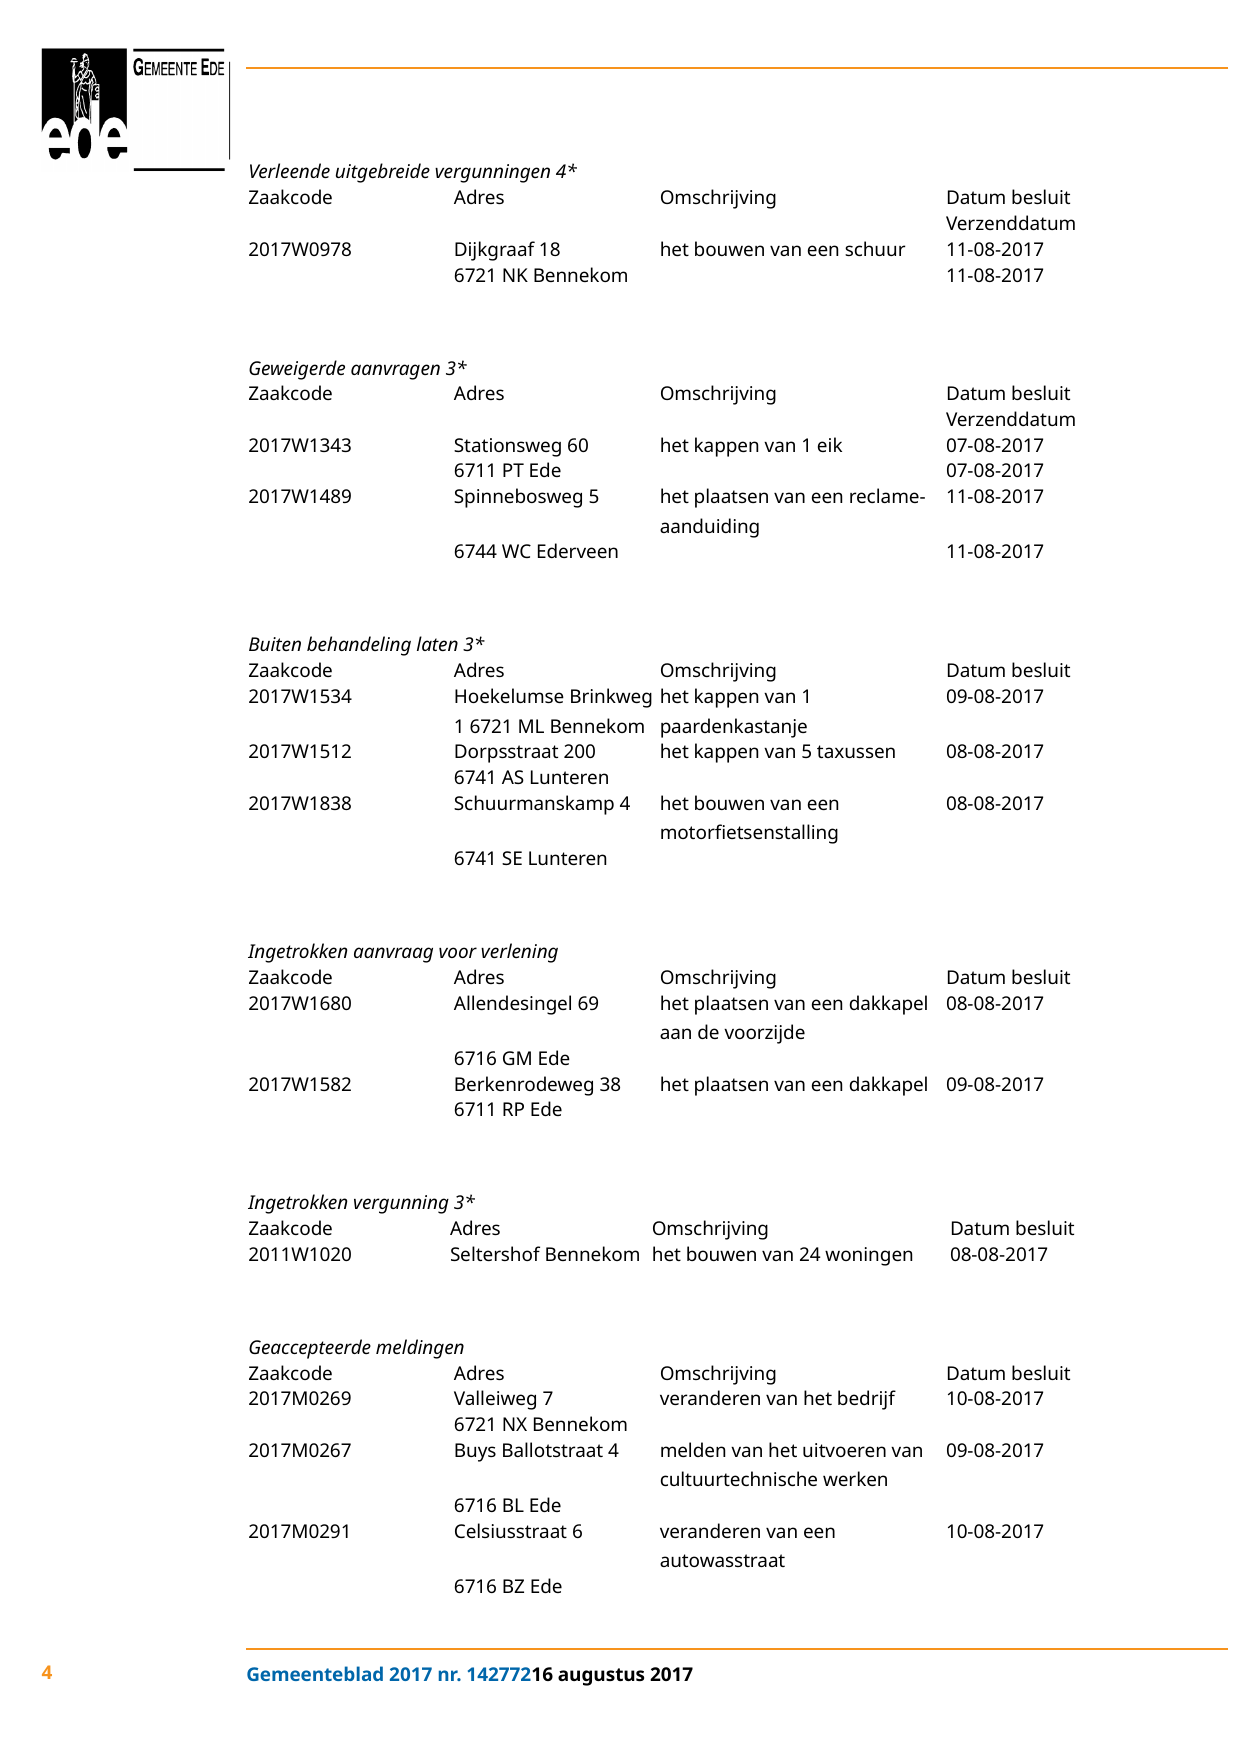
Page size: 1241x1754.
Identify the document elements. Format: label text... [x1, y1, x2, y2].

table_cell het kappen van 5 taxussen [660, 739, 946, 764]
table_cell [454, 210, 659, 236]
table_header Zaakcode [248, 1215, 450, 1241]
table_cell veranderen van het bedrijf [660, 1386, 946, 1411]
table_cell 2017W1489 [248, 484, 454, 539]
table_cell 2017W1512 [248, 739, 454, 764]
table_header Datum besluit [946, 964, 1152, 990]
table_cell 6744 WC Ederveen [454, 539, 659, 564]
table_cell veranderen van een autowasstraat [660, 1518, 946, 1573]
table_header Zaakcode [248, 658, 454, 683]
table_cell [248, 1492, 454, 1518]
table_cell [660, 262, 946, 287]
table_cell [248, 1045, 454, 1071]
table_cell 6721 NX Bennekom [454, 1411, 659, 1437]
text Geaccepteerde meldingen [248, 1334, 1152, 1360]
table_cell het bouwen van een schuur [660, 236, 946, 262]
table_cell [248, 1097, 454, 1122]
table_cell [660, 539, 946, 564]
table_header Omschrijving [660, 964, 946, 990]
table_header Omschrijving [660, 658, 946, 683]
table_cell 2017W1582 [248, 1071, 454, 1097]
table_cell 6711 RP Ede [454, 1097, 659, 1122]
table_cell [946, 1097, 1152, 1122]
table_cell 10-08-2017 [946, 1386, 1152, 1411]
table_cell Spinnebosweg 5 [454, 484, 659, 539]
table_cell [248, 210, 454, 236]
table_cell [946, 1411, 1152, 1437]
table_cell 6721 NK Bennekom [454, 262, 659, 287]
table_cell Valleiweg 7 [454, 1386, 659, 1411]
table_cell [248, 764, 454, 790]
table_cell [946, 1045, 1152, 1071]
table_header Adres [450, 1215, 652, 1241]
table_header Adres [454, 1360, 659, 1386]
table_cell 11-08-2017 [946, 262, 1152, 287]
table_cell [248, 1411, 454, 1437]
table_cell [946, 1492, 1152, 1518]
table_cell 07-08-2017 [946, 432, 1152, 458]
table_cell Dijkgraaf 18 [454, 236, 659, 262]
table_cell 08-08-2017 [950, 1241, 1152, 1267]
table_cell 08-08-2017 [946, 990, 1152, 1045]
table_cell 09-08-2017 [946, 1071, 1152, 1097]
table_cell 2017W1680 [248, 990, 454, 1045]
table_cell [248, 845, 454, 871]
table_header Omschrijving [660, 1360, 946, 1386]
table_header Datum besluit [946, 1360, 1152, 1386]
table_cell [946, 845, 1152, 871]
table_cell 2017M0267 [248, 1437, 454, 1492]
text Geweigerde aanvragen 3* [248, 355, 1152, 380]
table_cell 08-08-2017 [946, 739, 1152, 764]
table_cell [248, 539, 454, 564]
table_cell Verzenddatum [946, 210, 1152, 236]
table_cell [660, 1573, 946, 1599]
table_cell 6716 BL Ede [454, 1492, 659, 1518]
table_cell 11-08-2017 [946, 539, 1152, 564]
table_cell [248, 262, 454, 287]
table_header Datum besluit [946, 381, 1152, 406]
table_cell Dorpsstraat 200 [454, 739, 659, 764]
table_cell [660, 406, 946, 432]
table_cell [454, 406, 659, 432]
table_cell Berkenrodeweg 38 [454, 1071, 659, 1097]
table_cell 6741 AS Lunteren [454, 764, 659, 790]
table_cell melden van het uitvoeren van cultuurtechnische werken [660, 1437, 946, 1492]
text Ingetrokken vergunning 3* [248, 1189, 1152, 1215]
table_header Zaakcode [248, 1360, 454, 1386]
table_cell Hoekelumse Brinkweg 1 6721 ML Bennekom [454, 683, 659, 738]
table_cell Allendesingel 69 [454, 990, 659, 1045]
table_cell Stationsweg 60 [454, 432, 659, 458]
table_cell 2017W1343 [248, 432, 454, 458]
table_cell het plaatsen van een dakkapel aan de voorzijde [660, 990, 946, 1045]
table_cell 2017W1534 [248, 683, 454, 738]
table_header Zaakcode [248, 964, 454, 990]
table_cell het bouwen van een motorfietsenstalling [660, 790, 946, 845]
table_cell [660, 1492, 946, 1518]
table_cell 10-08-2017 [946, 1518, 1152, 1573]
table_cell Celsiusstraat 6 [454, 1518, 659, 1573]
table_header Omschrijving [660, 185, 946, 210]
table_cell 09-08-2017 [946, 1437, 1152, 1492]
table_cell [660, 1045, 946, 1071]
table_cell 6741 SE Lunteren [454, 845, 659, 871]
table_cell [660, 458, 946, 483]
table_cell [660, 210, 946, 236]
table_header Datum besluit [946, 185, 1152, 210]
table_header Omschrijving [652, 1215, 950, 1241]
table_cell Schuurmanskamp 4 [454, 790, 659, 845]
table_cell 09-08-2017 [946, 683, 1152, 738]
table_cell 6716 BZ Ede [454, 1573, 659, 1599]
table_cell 2011W1020 [248, 1241, 450, 1267]
table_cell [660, 1411, 946, 1437]
table_cell [248, 1573, 454, 1599]
table_cell [248, 406, 454, 432]
picture [41, 47, 231, 172]
table_cell 11-08-2017 [946, 236, 1152, 262]
table_cell Seltershof Bennekom [450, 1241, 652, 1267]
table_cell Buys Ballotstraat 4 [454, 1437, 659, 1492]
table_cell 2017M0269 [248, 1386, 454, 1411]
table_cell het plaatsen van een dakkapel [660, 1071, 946, 1097]
table_header Datum besluit [950, 1215, 1152, 1241]
table_cell [946, 1573, 1152, 1599]
table_header Adres [454, 658, 659, 683]
table_header Adres [454, 964, 659, 990]
table_cell [660, 764, 946, 790]
table_cell [660, 1097, 946, 1122]
table_cell 2017W0978 [248, 236, 454, 262]
table_cell 6711 PT Ede [454, 458, 659, 483]
table_cell 6716 GM Ede [454, 1045, 659, 1071]
table_header Datum besluit [946, 658, 1152, 683]
table_cell Verzenddatum [946, 406, 1152, 432]
table_header Adres [454, 185, 659, 210]
table_header Omschrijving [660, 381, 946, 406]
table_cell het kappen van 1 eik [660, 432, 946, 458]
table_cell 08-08-2017 [946, 790, 1152, 845]
table_cell het plaatsen van een reclame-aanduiding [660, 484, 946, 539]
table_cell het kappen van 1 paardenkastanje [660, 683, 946, 738]
text Buiten behandeling laten 3* [248, 632, 1152, 657]
table_cell [946, 764, 1152, 790]
text Ingetrokken aanvraag voor verlening [248, 938, 1152, 964]
table_cell [660, 845, 946, 871]
table_cell 07-08-2017 [946, 458, 1152, 483]
text Verleende uitgebreide vergunningen 4* [248, 159, 1152, 184]
table_cell het bouwen van 24 woningen [652, 1241, 950, 1267]
table_header Adres [454, 381, 659, 406]
table_cell [248, 458, 454, 483]
table_header Zaakcode [248, 381, 454, 406]
table_cell 2017M0291 [248, 1518, 454, 1573]
table_header Zaakcode [248, 185, 454, 210]
table_cell 11-08-2017 [946, 484, 1152, 539]
table_cell 2017W1838 [248, 790, 454, 845]
